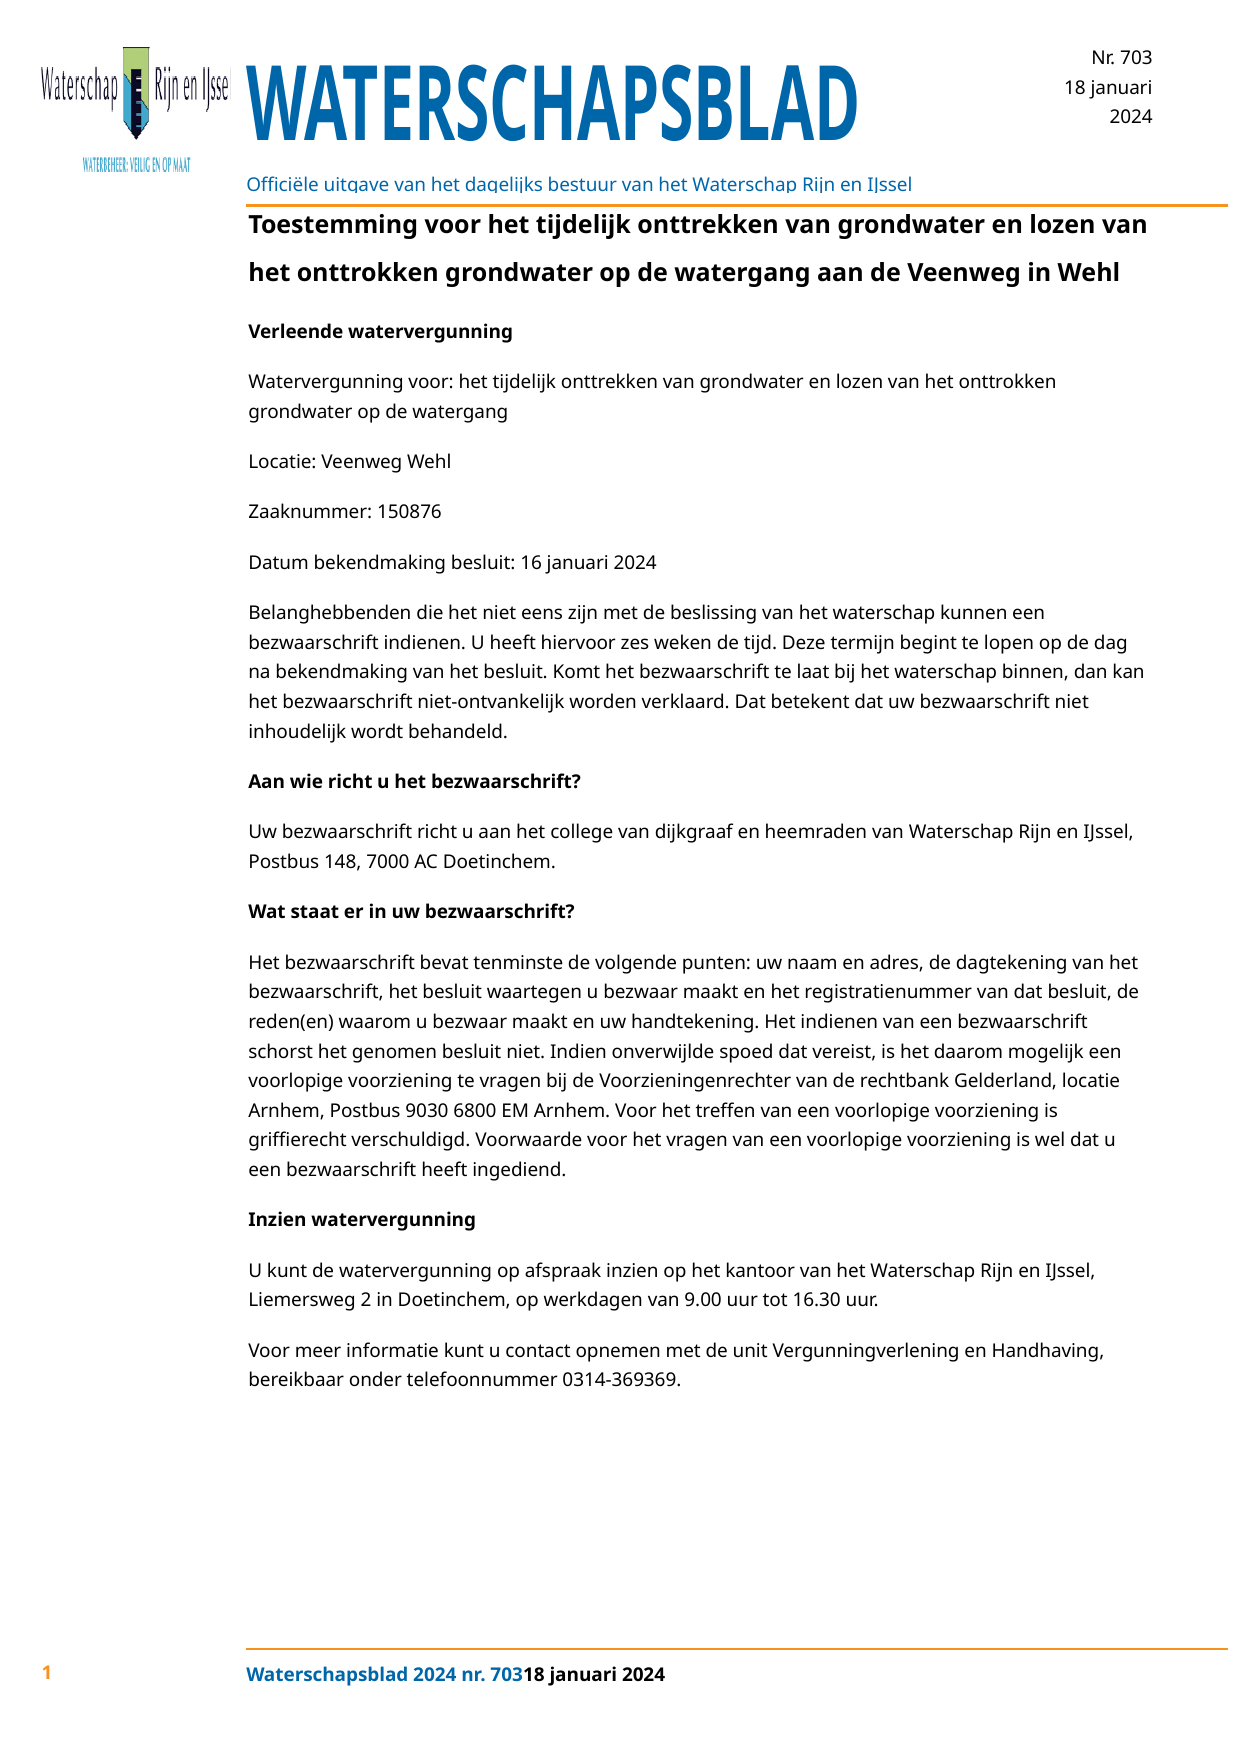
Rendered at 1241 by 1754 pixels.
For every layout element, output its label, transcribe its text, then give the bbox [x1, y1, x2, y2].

text Inzien watervergunning [248, 1207, 1152, 1232]
text Locatie: Veenweg Wehl [248, 448, 1152, 474]
text Toestemming voor het tijdelijk onttrekken van grondwater en lozen van het onttrokken grondwater op de watergang aan de Veenweg in Wehl [248, 207, 1152, 288]
text Datum bekendmaking besluit: 16 januari 2024 [248, 549, 1152, 575]
text Verleende watervergunning [248, 318, 1152, 344]
text Wat staat er in uw bezwaarschrift? [248, 899, 1152, 924]
text U kunt de watervergunning op afspraak inzien op het kantoor van het Waterschap Rijn en IJssel, Liemersweg 2 in Doetinchem, op werkdagen van 9.00 uur tot 16.30 uur. [248, 1257, 1152, 1312]
picture [41, 47, 231, 172]
text Het bezwaarschrift bevat tenminste de volgende punten: uw naam en adres, de dagtekening van het bezwaarschrift, het besluit waartegen u bezwaar maakt en het registratienummer van dat besluit, de reden(en) waarom u bezwaar maakt en uw handtekening. Het indienen van een bezwaarschrift schorst het genomen besluit niet. Indien onverwijlde spoed dat vereist, is het daarom mogelijk een voorlopige voorziening te vragen bij de Voorzieningenrechter van de rechtbank Gelderland, locatie Arnhem, Postbus 9030 6800 EM Arnhem. Voor het treffen van een voorlopige voorziening is griffierecht verschuldigd. Voorwaarde voor het vragen van een voorlopige voorziening is wel dat u een bezwaarschrift heeft ingediend. [248, 949, 1152, 1182]
text Aan wie richt u het bezwaarschrift? [248, 768, 1152, 794]
text Uw bezwaarschrift richt u aan het college van dijkgraaf en heemraden van Waterschap Rijn en IJssel, Postbus 148, 7000 AC Doetinchem. [248, 819, 1152, 874]
text Zaaknummer: 150876 [248, 499, 1152, 524]
text Belanghebbenden die het niet eens zijn met de beslissing van het waterschap kunnen een bezwaarschrift indienen. U heeft hiervoor zes weken de tijd. Deze termijn begint te lopen op de dag na bekendmaking van het besluit. Komt het bezwaarschrift te laat bij het waterschap binnen, dan kan het bezwaarschrift niet-ontvankelijk worden verklaard. Dat betekent dat uw bezwaarschrift niet inhoudelijk wordt behandeld. [248, 599, 1152, 744]
text Watervergunning voor: het tijdelijk onttrekken van grondwater en lozen van het onttrokken grondwater op de watergang [248, 368, 1152, 424]
text Voor meer informatie kunt u contact opnemen met de unit Vergunningverlening en Handhaving, bereikbaar onder telefoonnummer 0314-369369. [248, 1337, 1152, 1392]
